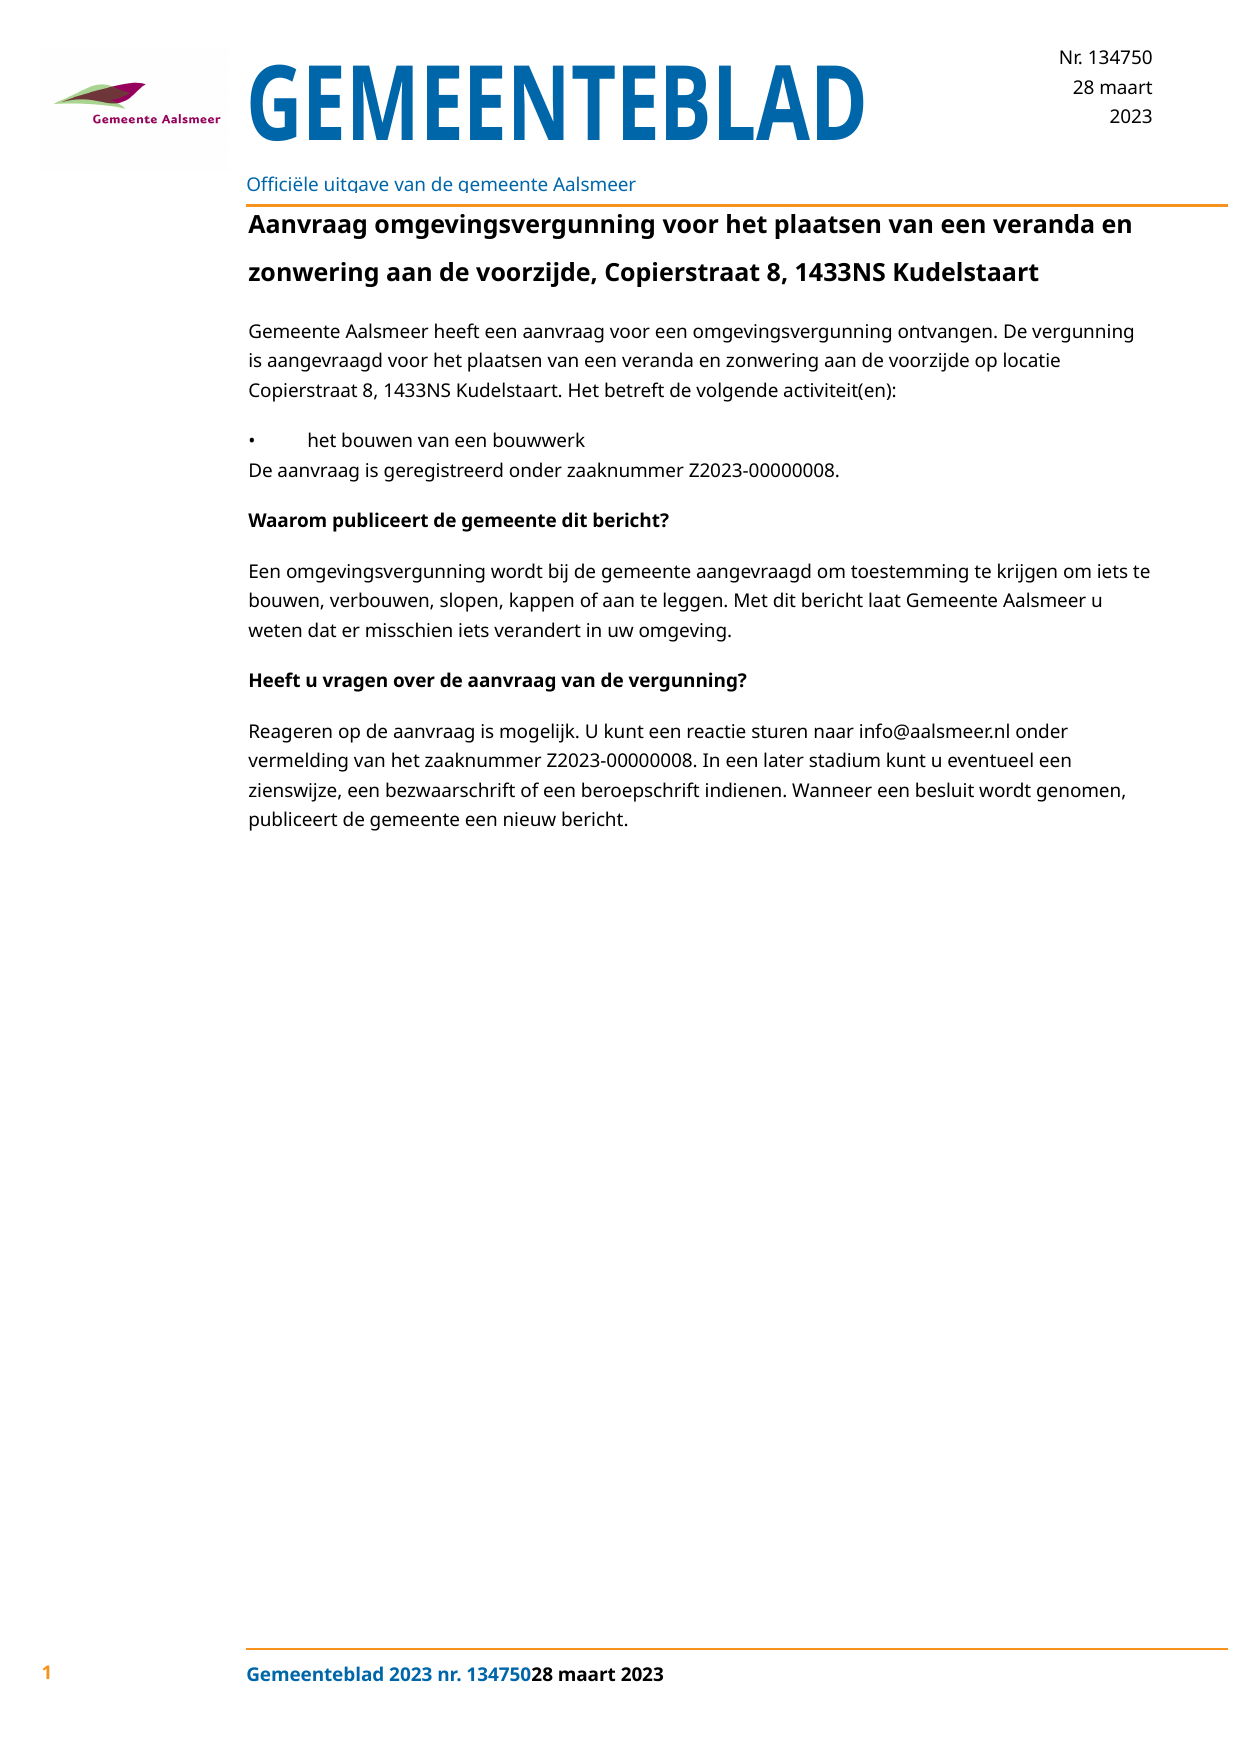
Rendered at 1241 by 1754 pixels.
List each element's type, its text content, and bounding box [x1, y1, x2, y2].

list het bouwen van een bouwwerk [248, 427, 1152, 453]
text Heeft u vragen over de aanvraag van de vergunning? [248, 667, 1152, 693]
text Waarom publiceert de gemeente dit bericht? [248, 507, 1152, 533]
text Een omgevingsvergunning wordt bij de gemeente aangevraagd om toestemming te krijgen om iets te bouwen, verbouwen, slopen, kappen of aan te leggen. Met dit bericht laat Gemeente Aalsmeer u weten dat er misschien iets verandert in uw omgeving. [248, 558, 1152, 643]
text De aanvraag is geregistreerd onder zaaknummer Z2023-00000008. [248, 457, 1152, 483]
text Aanvraag omgevingsvergunning voor het plaatsen van een veranda en zonwering aan de voorzijde, Copierstraat 8, 1433NS Kudelstaart [248, 207, 1152, 288]
picture [41, 47, 231, 172]
text Reageren op de aanvraag is mogelijk. U kunt een reactie sturen naar info@aalsmeer.nl onder vermelding van het zaaknummer Z2023-00000008. In een later stadium kunt u eventueel een zienswijze, een bezwaarschrift of een beroepschrift indienen. Wanneer een besluit wordt genomen, publiceert de gemeente een nieuw bericht. [248, 718, 1152, 832]
text Gemeente Aalsmeer heeft een aanvraag voor een omgevingsvergunning ontvangen. De vergunning is aangevraagd voor het plaatsen van een veranda en zonwering aan de voorzijde op locatie Copierstraat 8, 1433NS Kudelstaart. Het betreft de volgende activiteit(en): [248, 318, 1152, 403]
